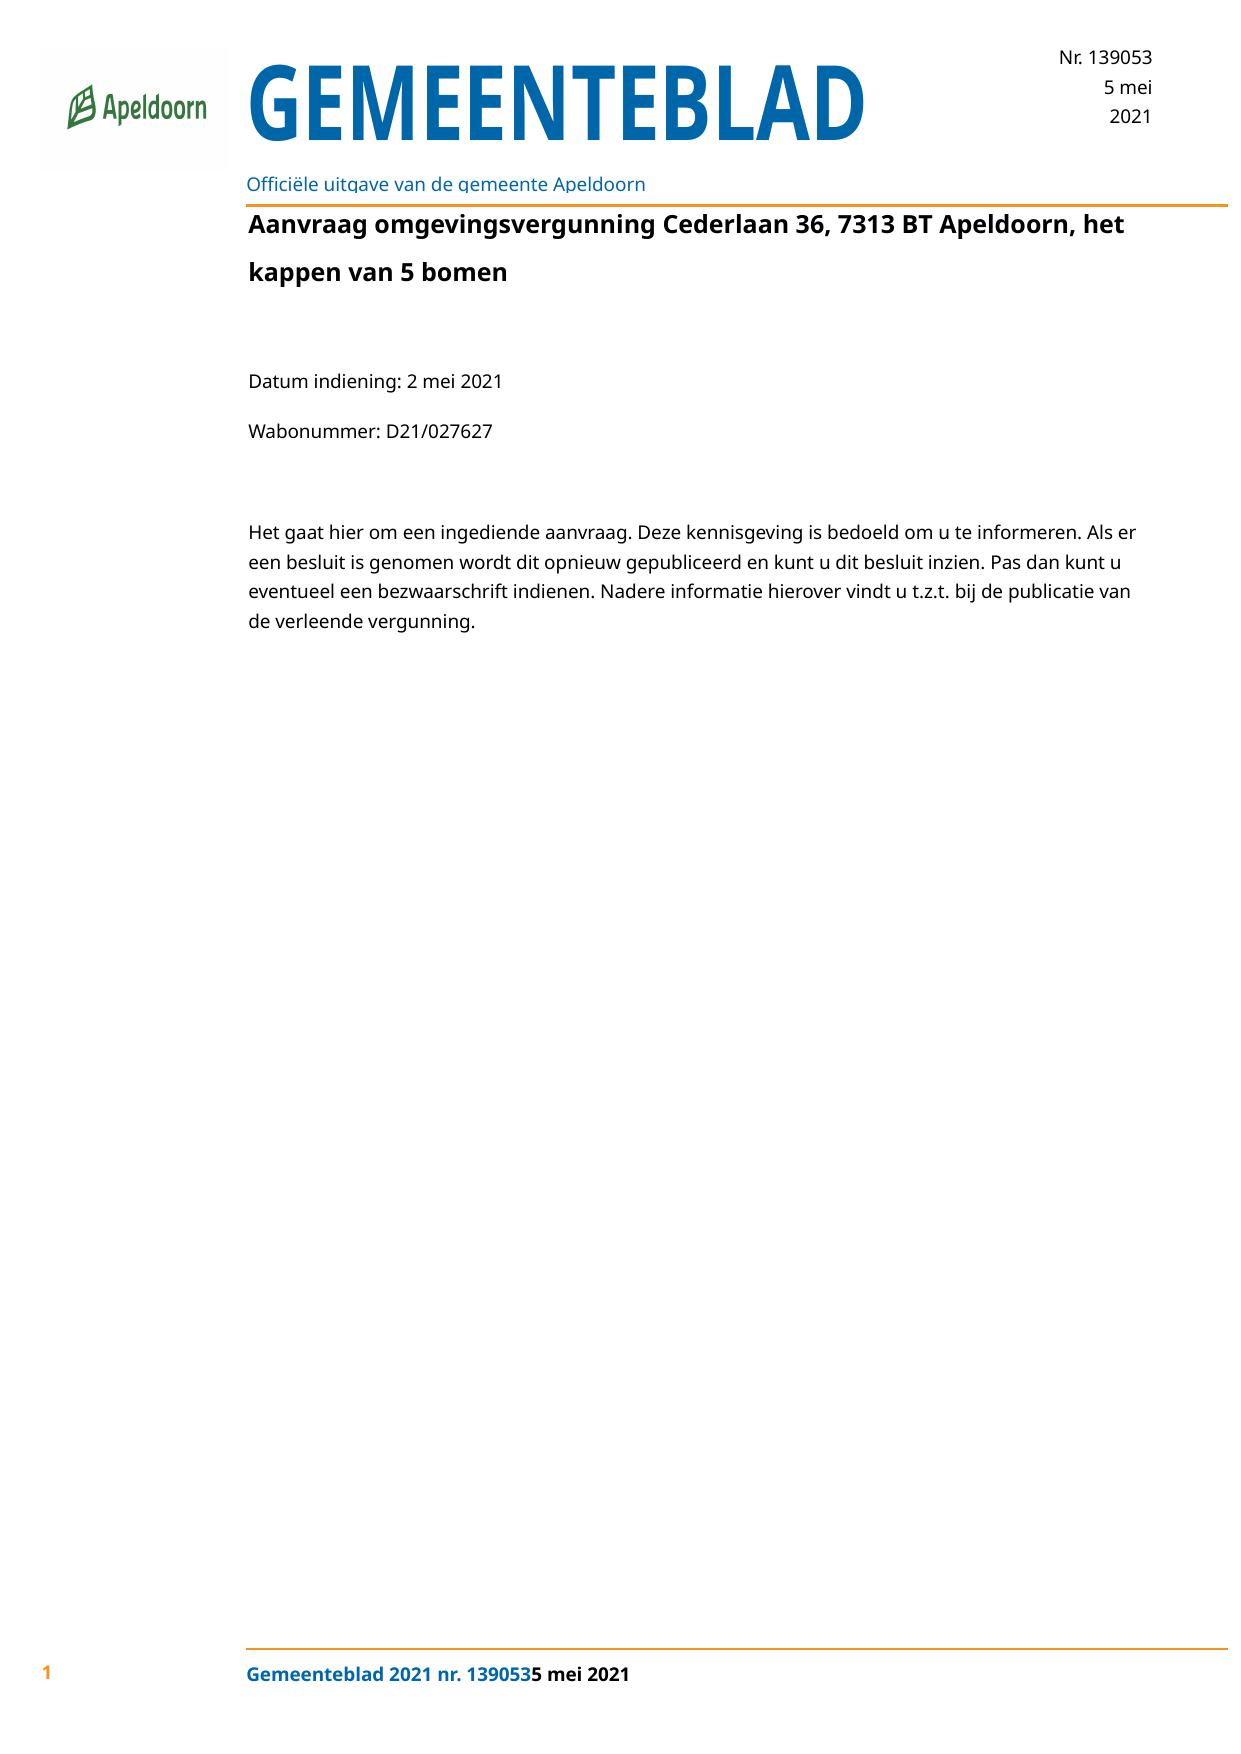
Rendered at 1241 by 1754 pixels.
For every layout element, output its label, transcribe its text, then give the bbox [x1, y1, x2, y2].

picture [41, 47, 231, 172]
text Aanvraag omgevingsvergunning Cederlaan 36, 7313 BT Apeldoorn, het kappen van 5 bomen [248, 207, 1152, 288]
text Het gaat hier om een ingediende aanvraag. Deze kennisgeving is bedoeld om u te informeren. Als er een besluit is genomen wordt dit opnieuw gepubliceerd en kunt u dit besluit inzien. Pas dan kunt u eventueel een bezwaarschrift indienen. Nadere informatie hierover vindt u t.z.t. bij de publicatie van de verleende vergunning. [248, 519, 1152, 634]
text Wabonummer: D21/027627 [248, 419, 1152, 444]
text Datum indiening: 2 mei 2021 [248, 368, 1152, 394]
